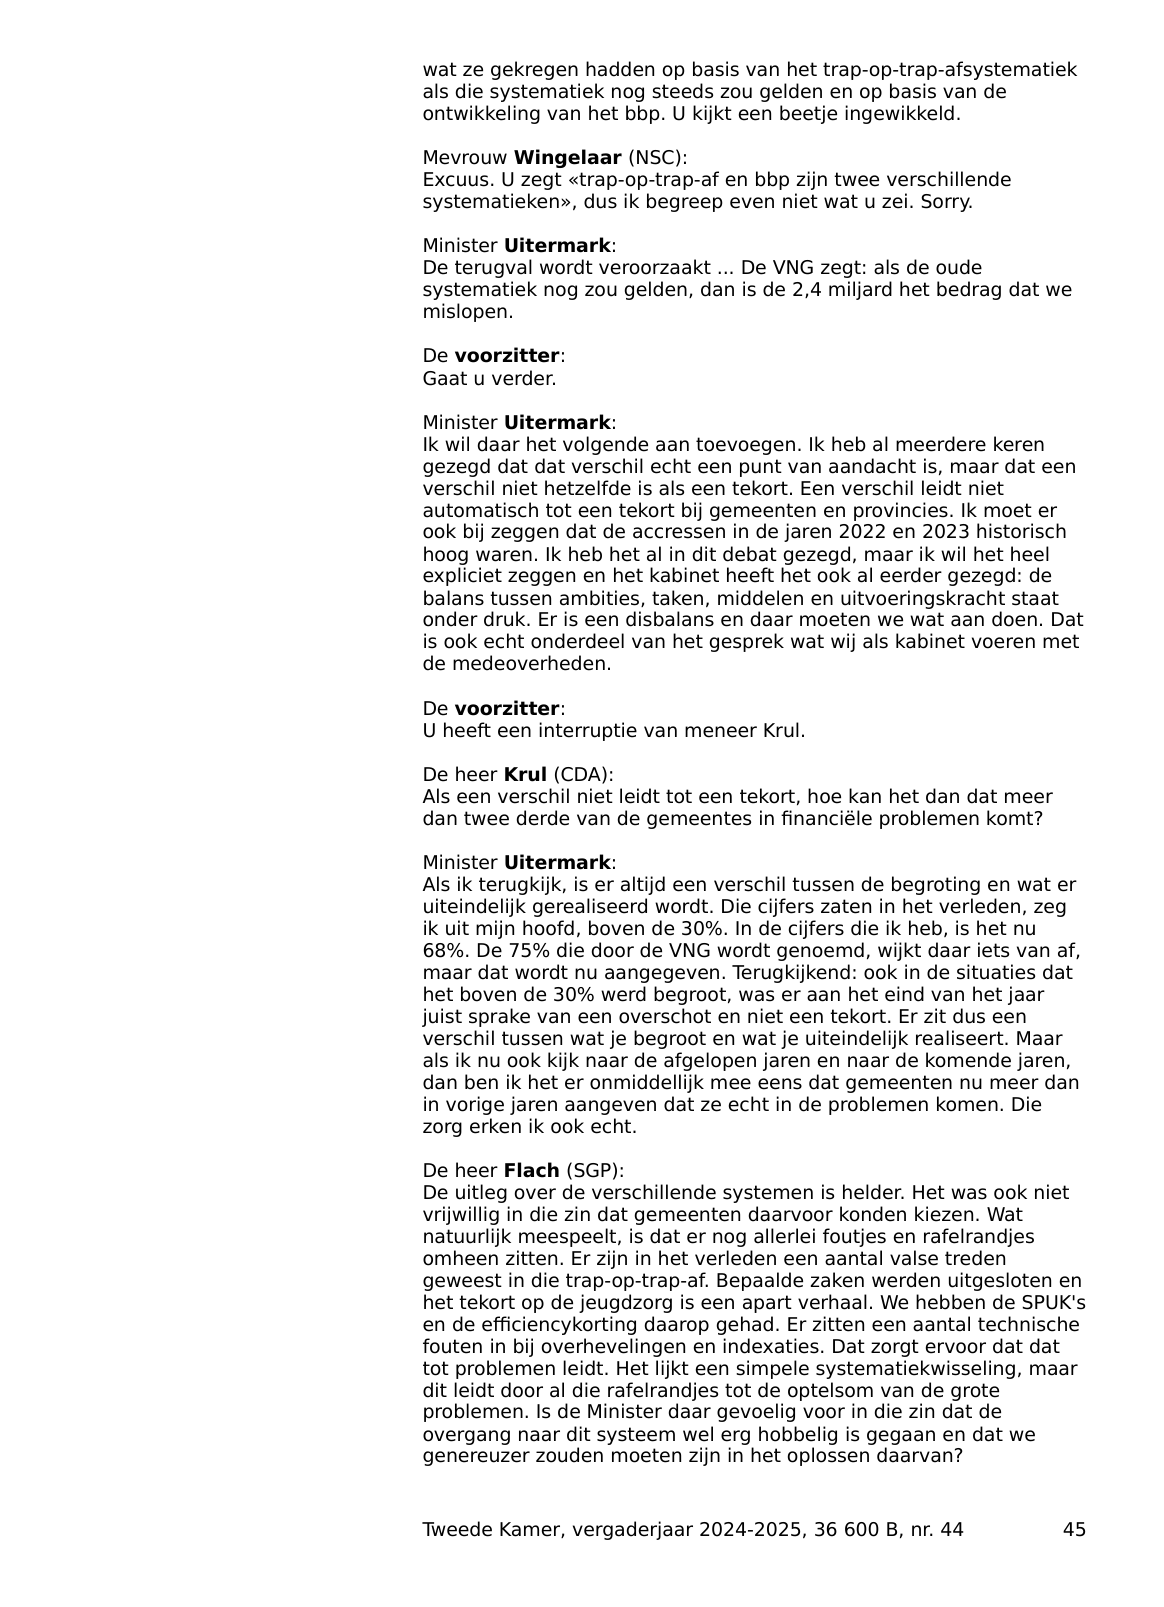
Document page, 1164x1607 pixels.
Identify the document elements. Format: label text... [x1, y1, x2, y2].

text De uitleg over de verschillende systemen is helder. Het was ook niet vrijwillig in die zin dat gemeenten daarvoor konden kiezen. Wat natuurlijk meespeelt, is dat er nog allerlei foutjes en rafelrandjes omheen zitten. Er zijn in het verleden een aantal valse treden geweest in die trap-op-trap-af. Bepaalde zaken werden uitgesloten en het tekort op de jeugdzorg is een apart verhaal. We hebben de SPUK's en de efficiencykorting daarop gehad. Er zitten een aantal technische fouten in bij overhevelingen en indexaties. Dat zorgt ervoor dat dat tot problemen leidt. Het lijkt een simpele systematiekwisseling, maar dit leidt door al die rafelrandjes tot de optelsom van de grote problemen. Is de Minister daar gevoelig voor in die zin dat de overgang naar dit systeem wel erg hobbelig is gegaan en dat we genereuzer zouden moeten zijn in het oplossen daarvan? [422, 1182, 1087, 1467]
text Ik wil daar het volgende aan toevoegen. Ik heb al meerdere keren gezegd dat dat verschil echt een punt van aandacht is, maar dat een verschil niet hetzelfde is als een tekort. Een verschil leidt niet automatisch tot een tekort bij gemeenten en provincies. Ik moet er ook bij zeggen dat de accressen in de jaren 2022 en 2023 historisch hoog waren. Ik heb het al in dit debat gezegd, maar ik wil het heel expliciet zeggen en het kabinet heeft het ook al eerder gezegd: de balans tussen ambities, taken, middelen en uitvoeringskracht staat onder druk. Er is een disbalans en daar moeten we wat aan doen. Dat is ook echt onderdeel van het gesprek wat wij als kabinet voeren met de medeoverheden. [422, 433, 1087, 675]
text De heer Krul (CDA): [422, 764, 1087, 786]
text Als een verschil niet leidt tot een tekort, hoe kan het dan dat meer dan twee derde van de gemeentes in financiële problemen komt? [422, 786, 1087, 829]
text Minister Uitermark: [422, 412, 1087, 433]
text De voorzitter: [422, 697, 1087, 719]
text Excuus. U zegt «trap-op-trap-af en bbp zijn twee verschillende systematieken», dus ik begreep even niet wat u zei. Sorry. [422, 169, 1087, 213]
text Minister Uitermark: [422, 235, 1087, 257]
text Als ik terugkijk, is er altijd een verschil tussen de begroting en wat er uiteindelijk gerealiseerd wordt. Die cijfers zaten in het verleden, zeg ik uit mijn hoofd, boven de 30%. In de cijfers die ik heb, is het nu 68%. De 75% die door de VNG wordt genoemd, wijkt daar iets van af, maar dat wordt nu aangegeven. Terugkijkend: ook in de situaties dat het boven de 30% werd begroot, was er aan het eind van het jaar juist sprake van een overschot en niet een tekort. Er zit dus een verschil tussen wat je begroot en wat je uiteindelijk realiseert. Maar als ik nu ook kijk naar de afgelopen jaren en naar de komende jaren, dan ben ik het er onmiddellijk mee eens dat gemeenten nu meer dan in vorige jaren aangeven dat ze echt in de problemen komen. Die zorg erken ik ook echt. [422, 874, 1087, 1137]
text wat ze gekregen hadden op basis van het trap-op-trap-afsystematiek als die systematiek nog steeds zou gelden en op basis van de ontwikkeling van het bbp. U kijkt een beetje ingewikkeld. [422, 59, 1087, 125]
text U heeft een interruptie van meneer Krul. [422, 719, 1087, 741]
text Minister Uitermark: [422, 852, 1087, 874]
text Gaat u verder. [422, 367, 1087, 389]
text De terugval wordt veroorzaakt ... De VNG zegt: als de oude systematiek nog zou gelden, dan is de 2,4 miljard het bedrag dat we mislopen. [422, 257, 1087, 323]
text Mevrouw Wingelaar (NSC): [422, 147, 1087, 169]
text De heer Flach (SGP): [422, 1160, 1087, 1182]
text De voorzitter: [422, 345, 1087, 367]
